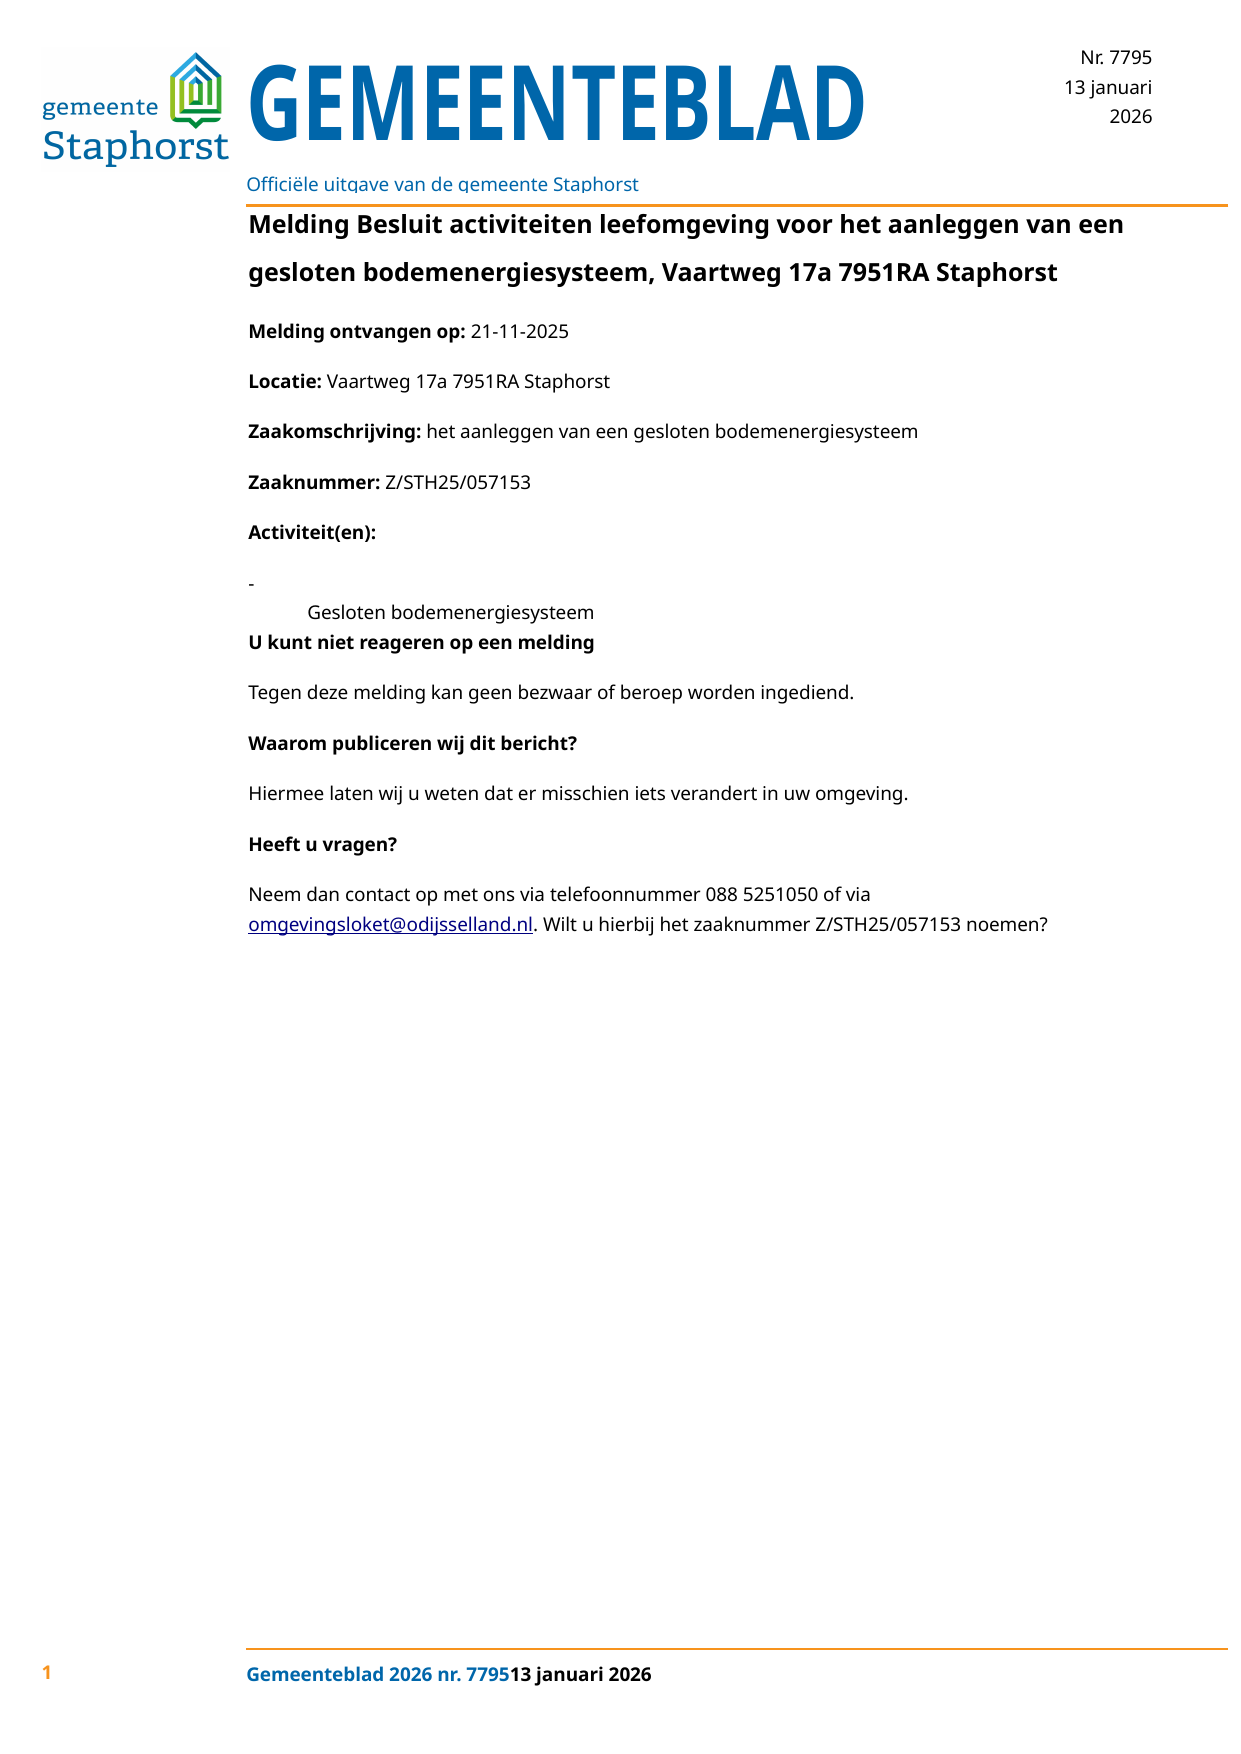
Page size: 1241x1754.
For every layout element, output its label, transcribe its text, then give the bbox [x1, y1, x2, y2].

list Gesloten bodemenergiesysteem [248, 599, 1152, 625]
text Melding ontvangen op: 21-11-2025 [248, 318, 1152, 344]
text Melding Besluit activiteiten leefomgeving voor het aanleggen van een gesloten bodemenergiesysteem, Vaartweg 17a 7951RA Staphorst [248, 207, 1152, 288]
text Heeft u vragen? [248, 831, 1152, 857]
text Activiteit(en): [248, 519, 1152, 545]
text U kunt niet reageren op een melding [248, 629, 1152, 655]
text Zaakomschrijving: het aanleggen van een gesloten bodemenergiesysteem [248, 419, 1152, 444]
picture [41, 47, 231, 172]
text Waarom publiceren wij dit bericht? [248, 730, 1152, 756]
text Locatie: Vaartweg 17a 7951RA Staphorst [248, 368, 1152, 394]
text Tegen deze melding kan geen bezwaar of beroep worden ingediend. [248, 679, 1152, 705]
text Neem dan contact op met ons via telefoonnummer 088 5251050 of via omgevingsloket@odijsselland.nl. Wilt u hierbij het zaaknummer Z/STH25/057153 noemen? [248, 881, 1152, 937]
text Zaaknummer: Z/STH25/057153 [248, 469, 1152, 495]
text Hiermee laten wij u weten dat er misschien iets verandert in uw omgeving. [248, 780, 1152, 806]
